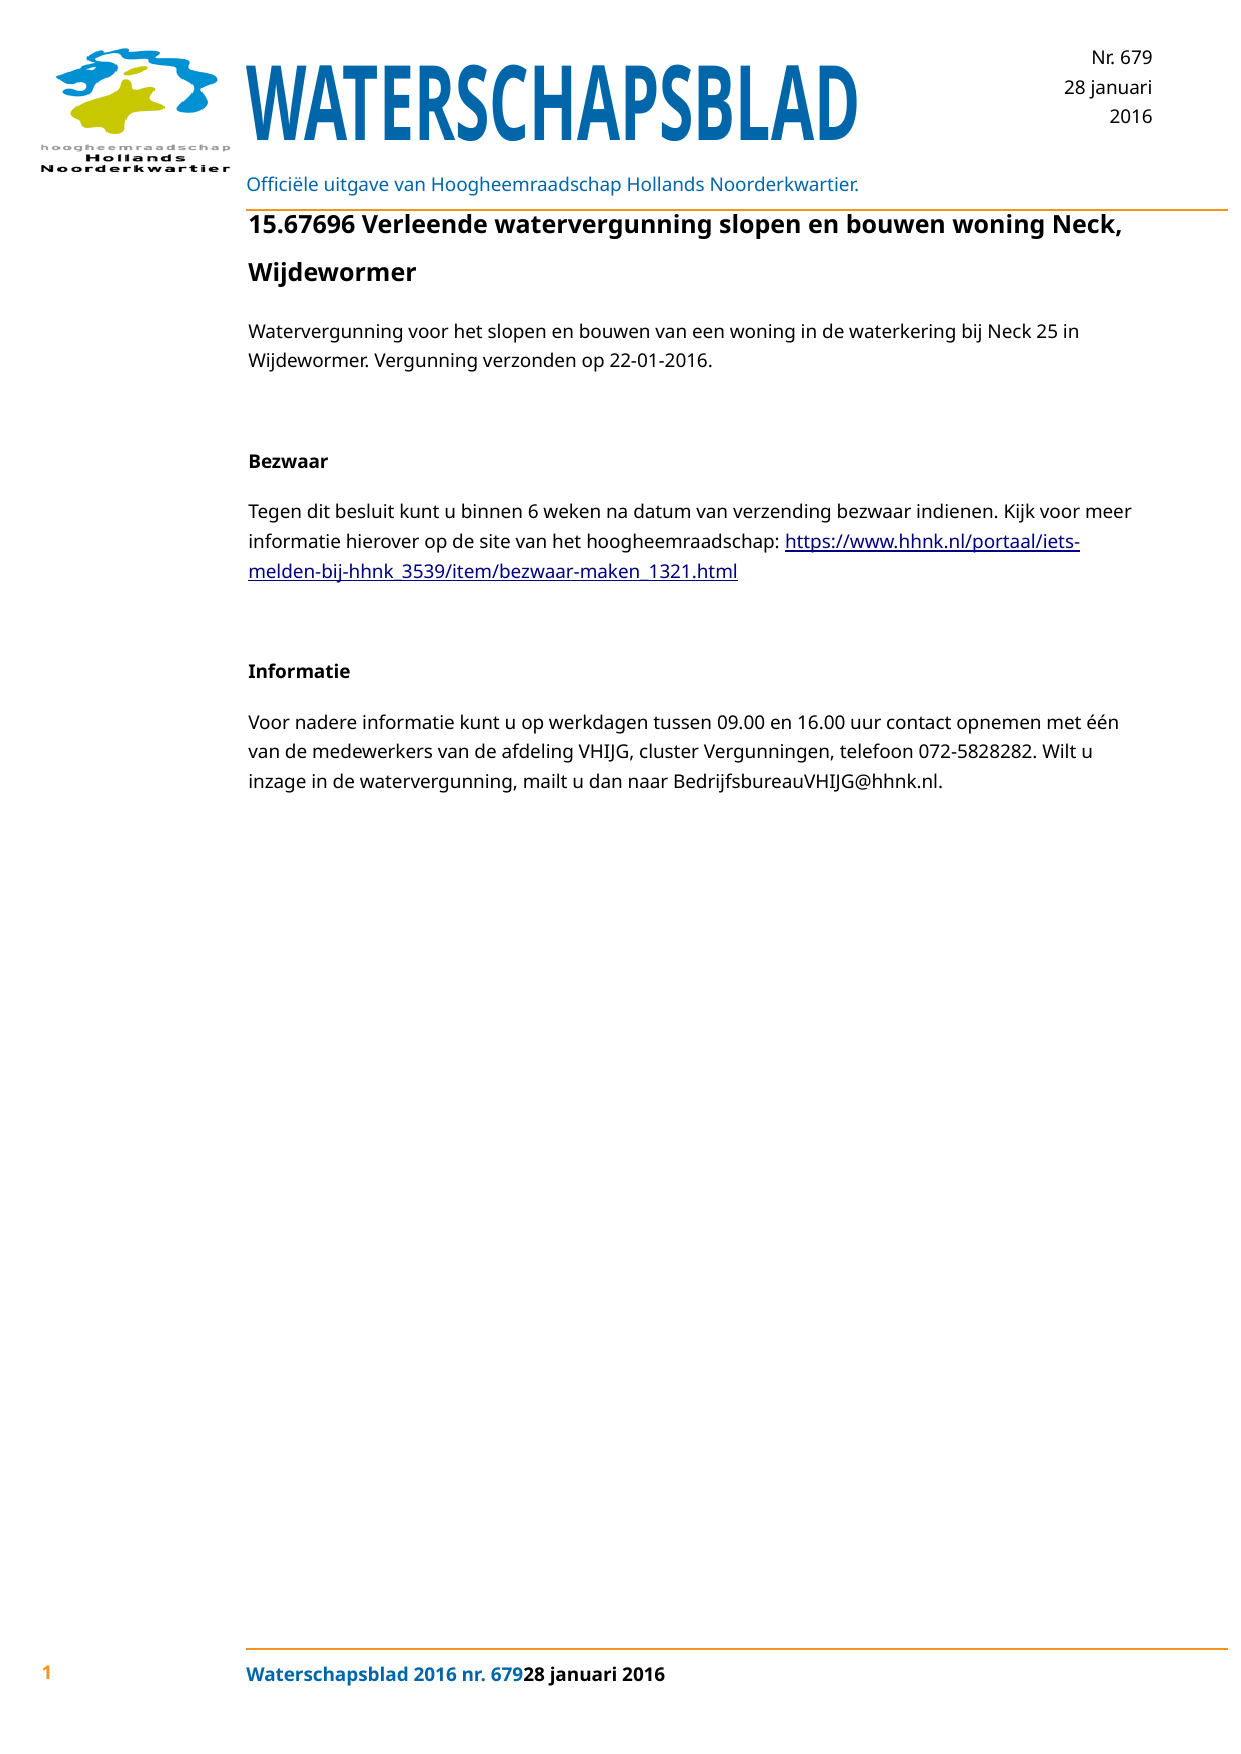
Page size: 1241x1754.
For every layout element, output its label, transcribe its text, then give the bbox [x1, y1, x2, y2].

text 15.67696 Verleende watervergunning slopen en bouwen woning Neck, Wijdewormer [248, 211, 1152, 288]
text Informatie [248, 659, 1152, 684]
picture [41, 47, 231, 172]
text Watervergunning voor het slopen en bouwen van een woning in de waterkering bij Neck 25 in Wijdewormer. Vergunning verzonden op 22-01-2016. [248, 318, 1152, 373]
text Bezwaar [248, 448, 1152, 474]
text Tegen dit besluit kunt u binnen 6 weken na datum van verzending bezwaar indienen. Kijk voor meer informatie hierover op de site van het hoogheemraadschap: https://www.hhnk.nl/portaal/iets-melden-bij-hhnk_3539/item/bezwaar-maken_1321.html [248, 499, 1152, 584]
text Voor nadere informatie kunt u op werkdagen tussen 09.00 en 16.00 uur contact opnemen met één van de medewerkers van de afdeling VHIJG, cluster Vergunningen, telefoon 072-5828282. Wilt u inzage in de watervergunning, mailt u dan naar BedrijfsbureauVHIJG@hhnk.nl. [248, 709, 1152, 794]
